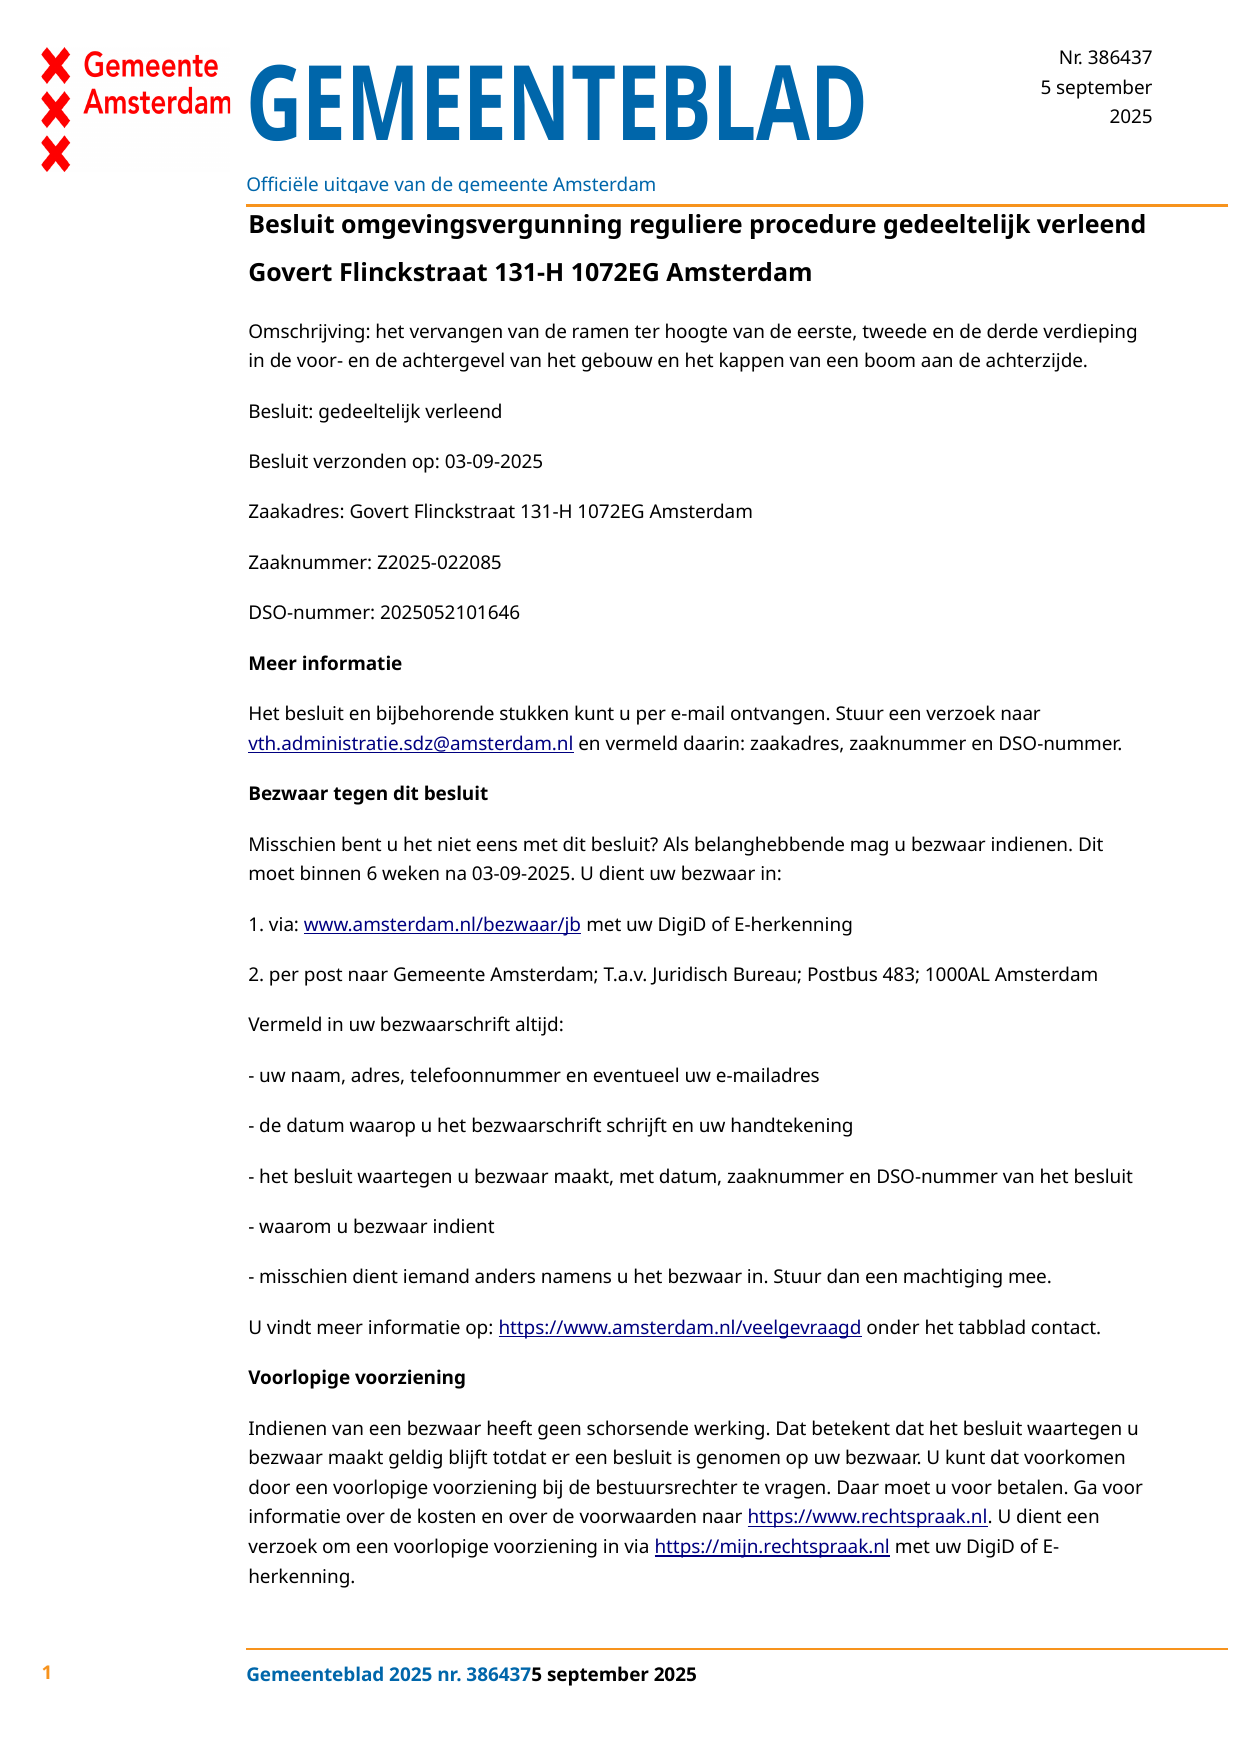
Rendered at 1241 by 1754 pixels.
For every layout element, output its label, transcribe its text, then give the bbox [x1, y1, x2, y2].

text Vermeld in uw bezwaarschrift altijd: [248, 1012, 1152, 1037]
text Zaakadres: Govert Flinckstraat 131-H 1072EG Amsterdam [248, 499, 1152, 524]
text Omschrijving: het vervangen van de ramen ter hoogte van de eerste, tweede en de derde verdieping in de voor- en de achtergevel van het gebouw en het kappen van een boom aan de achterzijde. [248, 318, 1152, 373]
text Besluit: gedeeltelijk verleend [248, 398, 1152, 424]
text 1. via: www.amsterdam.nl/bezwaar/jb met uw DigiD of E-herkenning [248, 911, 1152, 937]
text Meer informatie [248, 650, 1152, 676]
text Besluit omgevingsvergunning reguliere procedure gedeeltelijk verleend Govert Flinckstraat 131-H 1072EG Amsterdam [248, 207, 1152, 288]
text - het besluit waartegen u bezwaar maakt, met datum, zaaknummer en DSO-nummer van het besluit [248, 1163, 1152, 1189]
text Bezwaar tegen dit besluit [248, 780, 1152, 806]
text Voorlopige voorziening [248, 1364, 1152, 1390]
text - de datum waarop u het bezwaarschrift schrijft en uw handtekening [248, 1112, 1152, 1138]
text - uw naam, adres, telefoonnummer en eventueel uw e-mailadres [248, 1062, 1152, 1088]
text Zaaknummer: Z2025-022085 [248, 549, 1152, 575]
text Het besluit en bijbehorende stukken kunt u per e-mail ontvangen. Stuur een verzoek naar vth.administratie.sdz@amsterdam.nl en vermeld daarin: zaakadres, zaaknummer en DSO-nummer. [248, 700, 1152, 756]
text - waarom u bezwaar indient [248, 1213, 1152, 1239]
text - misschien dient iemand anders namens u het bezwaar in. Stuur dan een machtiging mee. [248, 1264, 1152, 1289]
text DSO-nummer: 2025052101646 [248, 599, 1152, 625]
text 2. per post naar Gemeente Amsterdam; T.a.v. Juridisch Bureau; Postbus 483; 1000AL Amsterdam [248, 961, 1152, 987]
text Besluit verzonden op: 03-09-2025 [248, 448, 1152, 474]
picture [41, 47, 231, 172]
text Misschien bent u het niet eens met dit besluit? Als belanghebbende mag u bezwaar indienen. Dit moet binnen 6 weken na 03-09-2025. U dient uw bezwaar in: [248, 831, 1152, 886]
text Indienen van een bezwaar heeft geen schorsende werking. Dat betekent dat het besluit waartegen u bezwaar maakt geldig blijft totdat er een besluit is genomen op uw bezwaar. U kunt dat voorkomen door een voorlopige voorziening bij de bestuursrechter te vragen. Daar moet u voor betalen. Ga voor informatie over de kosten en over de voorwaarden naar https://www.rechtspraak.nl. U dient een verzoek om een voorlopige voorziening in via https://mijn.rechtspraak.nl met uw DigiD of E-herkenning. [248, 1415, 1152, 1589]
text U vindt meer informatie op: https://www.amsterdam.nl/veelgevraagd onder het tabblad contact. [248, 1314, 1152, 1340]
